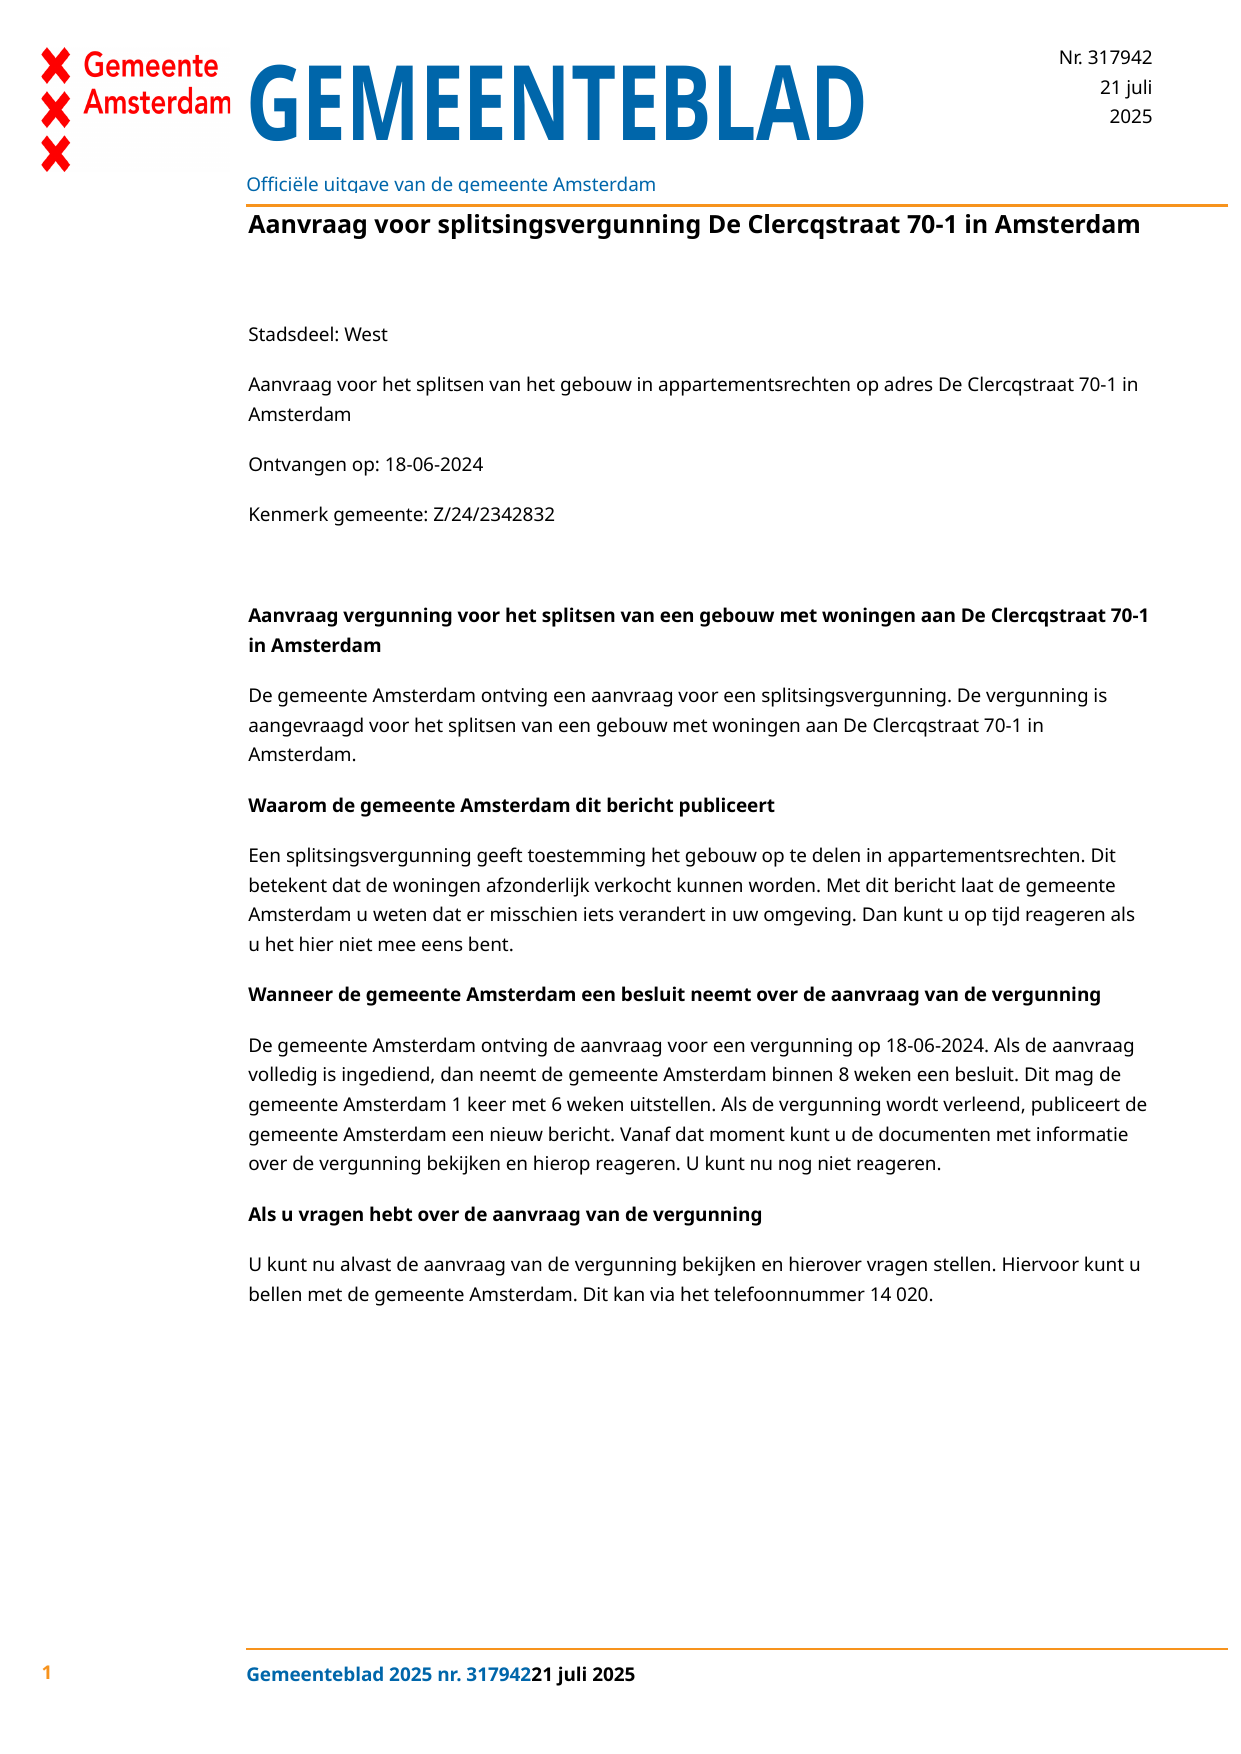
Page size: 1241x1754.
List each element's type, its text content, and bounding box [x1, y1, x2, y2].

text Wanneer de gemeente Amsterdam een besluit neemt over de aanvraag van de vergunning [248, 982, 1152, 1007]
text Aanvraag vergunning voor het splitsen van een gebouw met woningen aan De Clercqstraat 70-1 in Amsterdam [248, 602, 1152, 658]
text De gemeente Amsterdam ontving een aanvraag voor een splitsingsvergunning. De vergunning is aangevraagd voor het splitsen van een gebouw met woningen aan De Clercqstraat 70-1 in Amsterdam. [248, 682, 1152, 767]
text Als u vragen hebt over de aanvraag van de vergunning [248, 1201, 1152, 1226]
text Aanvraag voor het splitsen van het gebouw in appartementsrechten op adres De Clercqstraat 70-1 in Amsterdam [248, 371, 1152, 426]
text Stadsdeel: West [248, 321, 1152, 346]
text Een splitsingsvergunning geeft toestemming het gebouw op te delen in appartementsrechten. Dit betekent dat de woningen afzonderlijk verkocht kunnen worden. Met dit bericht laat de gemeente Amsterdam u weten dat er misschien iets verandert in uw omgeving. Dan kunt u op tijd reageren als u het hier niet mee eens bent. [248, 842, 1152, 957]
text Ontvangen op: 18-06-2024 [248, 451, 1152, 477]
text U kunt nu alvast de aanvraag van de vergunning bekijken en hierover vragen stellen. Hiervoor kunt u bellen met de gemeente Amsterdam. Dit kan via het telefoonnummer 14 020. [248, 1251, 1152, 1306]
text Aanvraag voor splitsingsvergunning De Clercqstraat 70-1 in Amsterdam [248, 207, 1152, 241]
text Waarom de gemeente Amsterdam dit bericht publiceert [248, 792, 1152, 818]
picture [41, 47, 231, 172]
text Kenmerk gemeente: Z/24/2342832 [248, 502, 1152, 527]
text De gemeente Amsterdam ontving de aanvraag voor een vergunning op 18-06-2024. Als de aanvraag volledig is ingediend, dan neemt de gemeente Amsterdam binnen 8 weken een besluit. Dit mag de gemeente Amsterdam 1 keer met 6 weken uitstellen. Als de vergunning wordt verleend, publiceert de gemeente Amsterdam een nieuw bericht. Vanaf dat moment kunt u de documenten met informatie over de vergunning bekijken en hierop reageren. U kunt nu nog niet reageren. [248, 1032, 1152, 1176]
